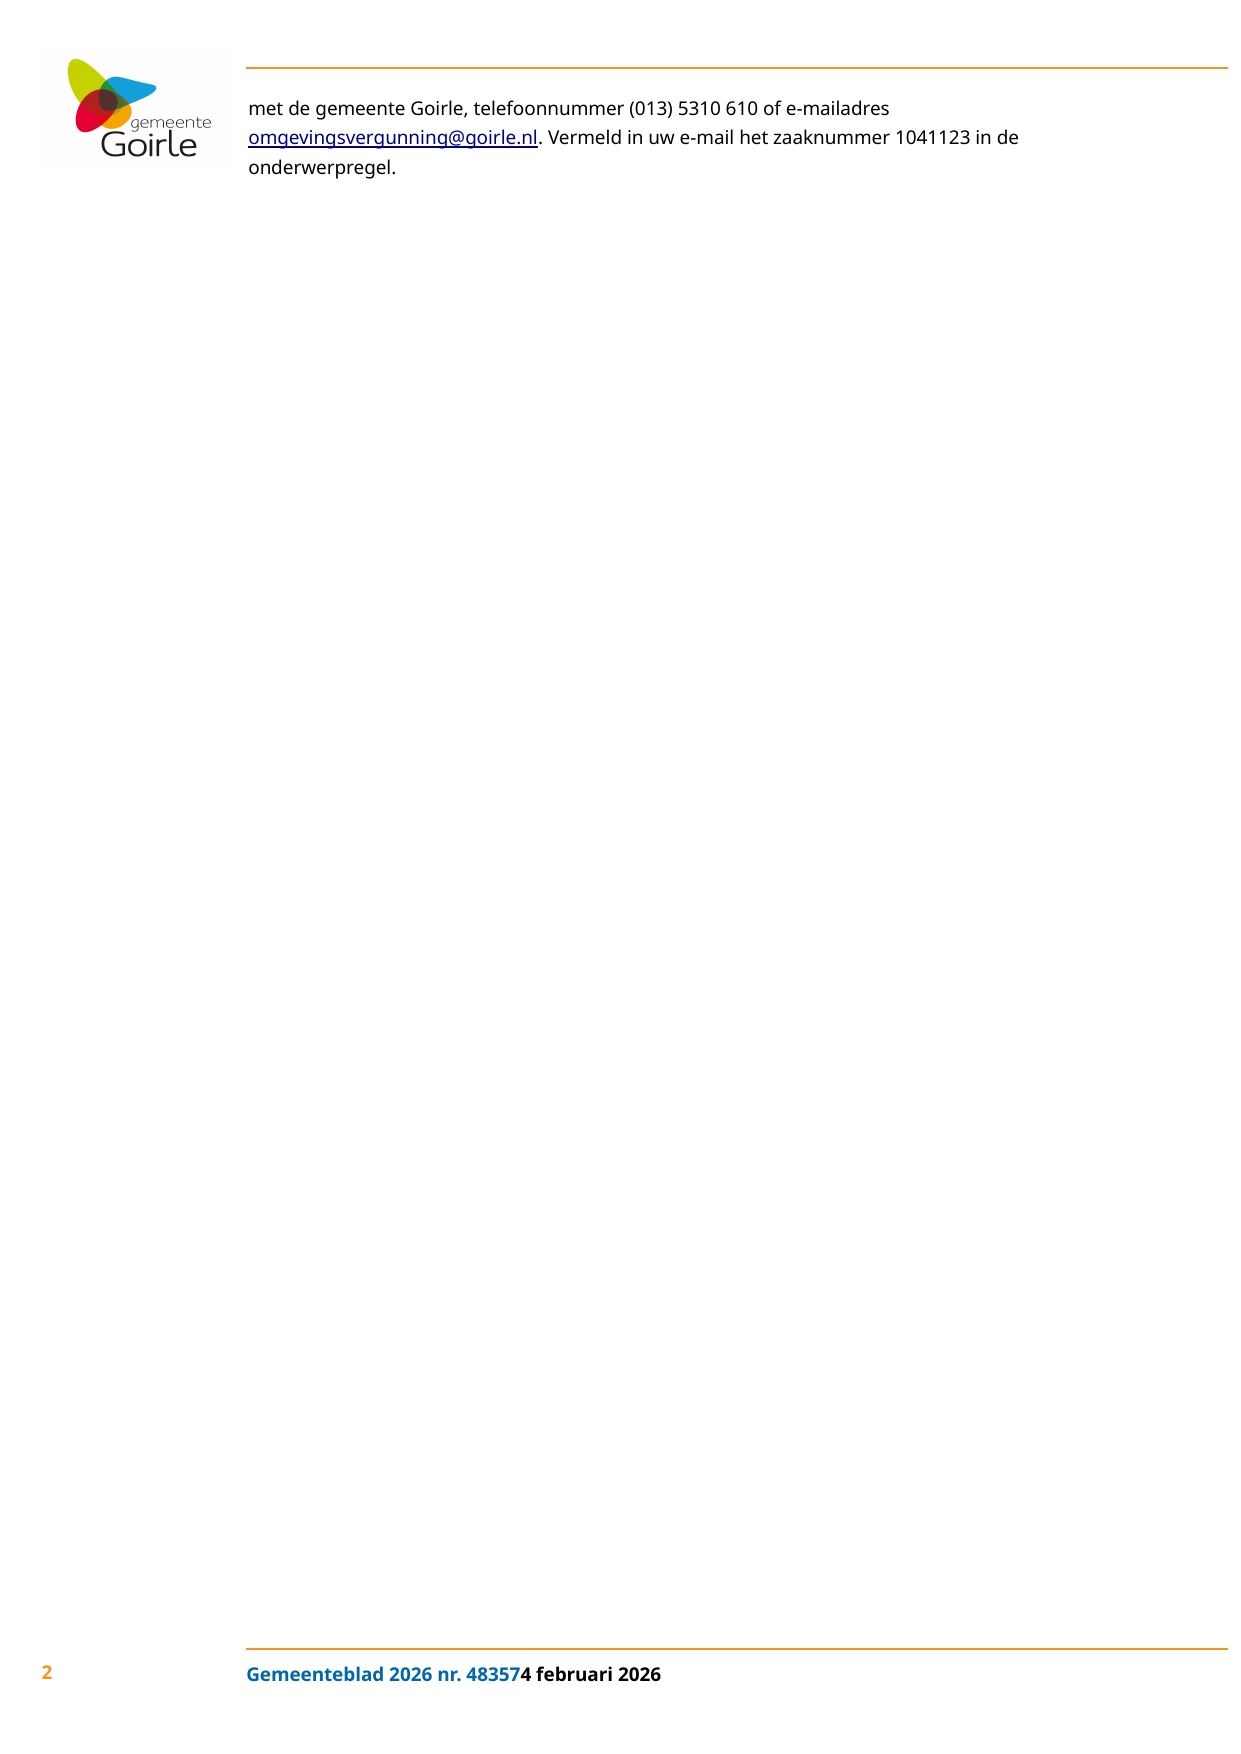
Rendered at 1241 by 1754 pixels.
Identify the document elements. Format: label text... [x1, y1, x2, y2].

text met de gemeente Goirle, telefoonnummer (013) 5310 610 of e-mailadres omgevingsvergunning@goirle.nl. Vermeld in uw e-mail het zaaknummer 1041123 in de onderwerpregel. [248, 95, 1152, 180]
picture [41, 47, 231, 172]
